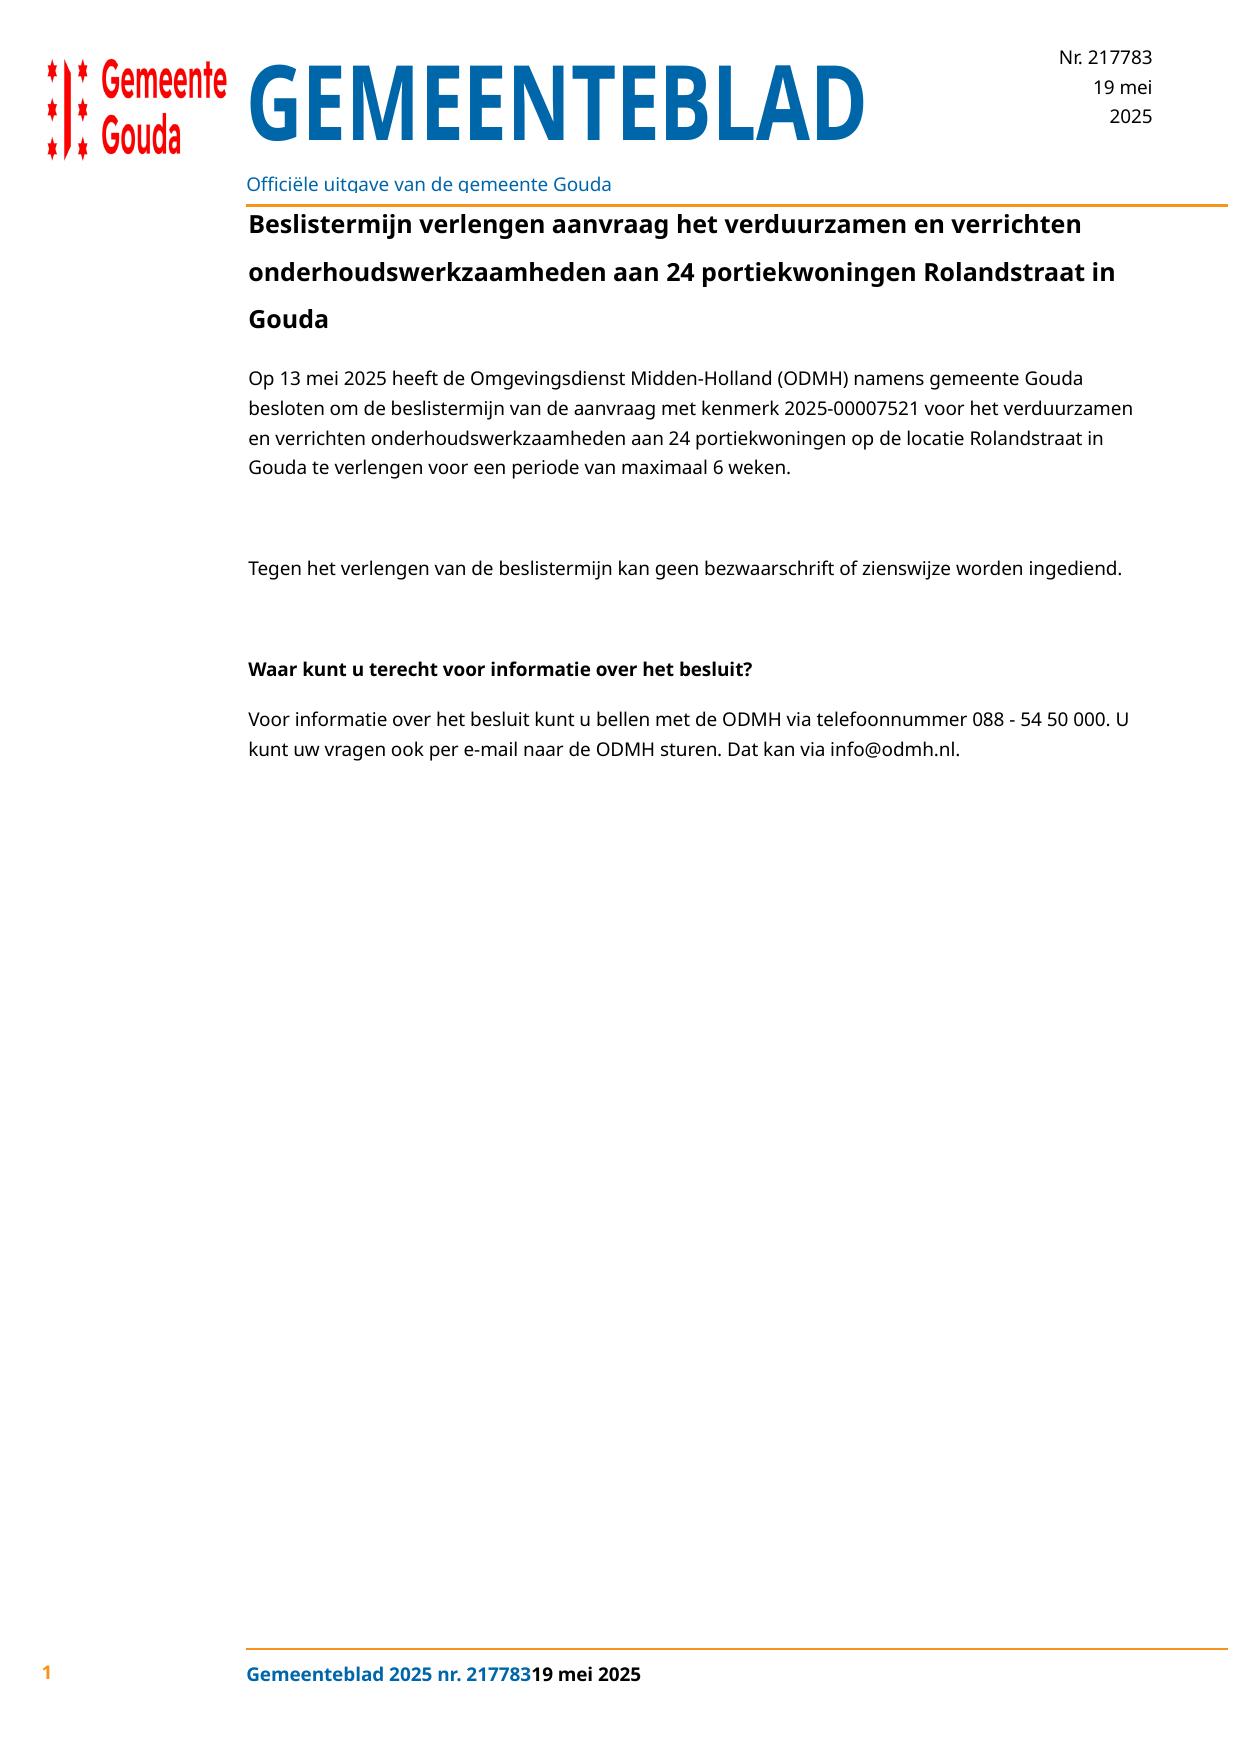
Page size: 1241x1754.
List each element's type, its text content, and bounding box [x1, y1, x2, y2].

text Voor informatie over het besluit kunt u bellen met de ODMH via telefoonnummer 088 - 54 50 000. U kunt uw vragen ook per e-mail naar de ODMH sturen. Dat kan via info@odmh.nl. [248, 706, 1152, 762]
text Tegen het verlengen van de beslistermijn kan geen bezwaarschrift of zienswijze worden ingediend. [248, 555, 1152, 581]
picture [41, 47, 231, 172]
text Waar kunt u terecht voor informatie over het besluit? [248, 656, 1152, 682]
text Beslistermijn verlengen aanvraag het verduurzamen en verrichten onderhoudswerkzaamheden aan 24 portiekwoningen Rolandstraat in Gouda [248, 207, 1152, 336]
text Op 13 mei 2025 heeft de Omgevingsdienst Midden-Holland (ODMH) namens gemeente Gouda besloten om de beslistermijn van de aanvraag met kenmerk 2025-00007521 voor het verduurzamen en verrichten onderhoudswerkzaamheden aan 24 portiekwoningen op de locatie Rolandstraat in Gouda te verlengen voor een periode van maximaal 6 weken. [248, 366, 1152, 480]
